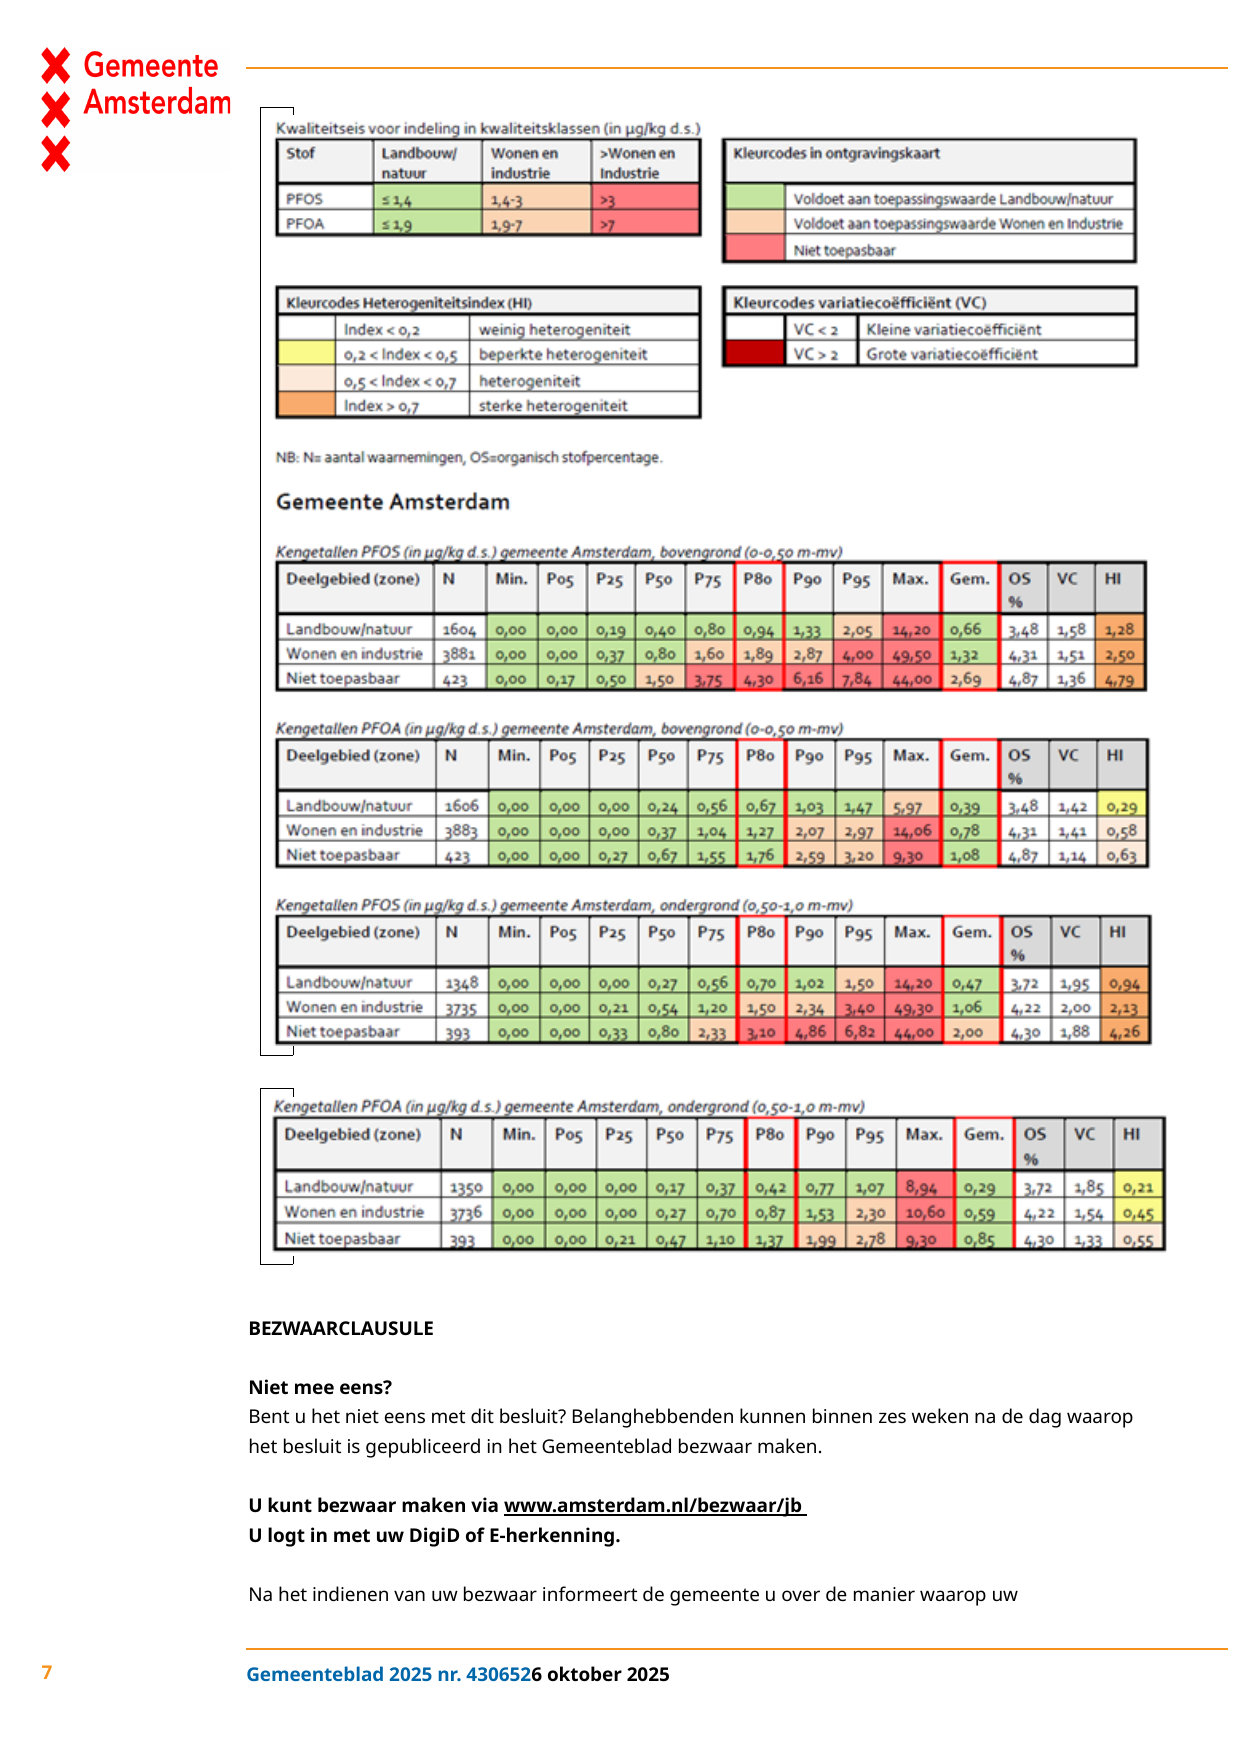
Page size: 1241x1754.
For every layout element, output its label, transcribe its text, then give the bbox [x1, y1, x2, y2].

text Na het indienen van uw bezwaar informeert de gemeente u over de manier waarop uw [248, 1581, 1152, 1607]
text Niet mee eens? [248, 1374, 1152, 1400]
text Bent u het niet eens met dit besluit? Belanghebbenden kunnen binnen zes weken na de dag waarop het besluit is gepubliceerd in het Gemeenteblad bezwaar maken. [248, 1404, 1152, 1459]
text U logt in met uw DigiD of E-herkenning. [248, 1522, 1152, 1548]
picture [268, 1097, 1173, 1256]
picture [41, 47, 231, 172]
picture [268, 115, 1173, 1046]
text BEZWAARCLAUSULE [248, 1315, 1152, 1341]
text U kunt bezwaar maken via www.amsterdam.nl/bezwaar/jb [248, 1492, 1152, 1518]
